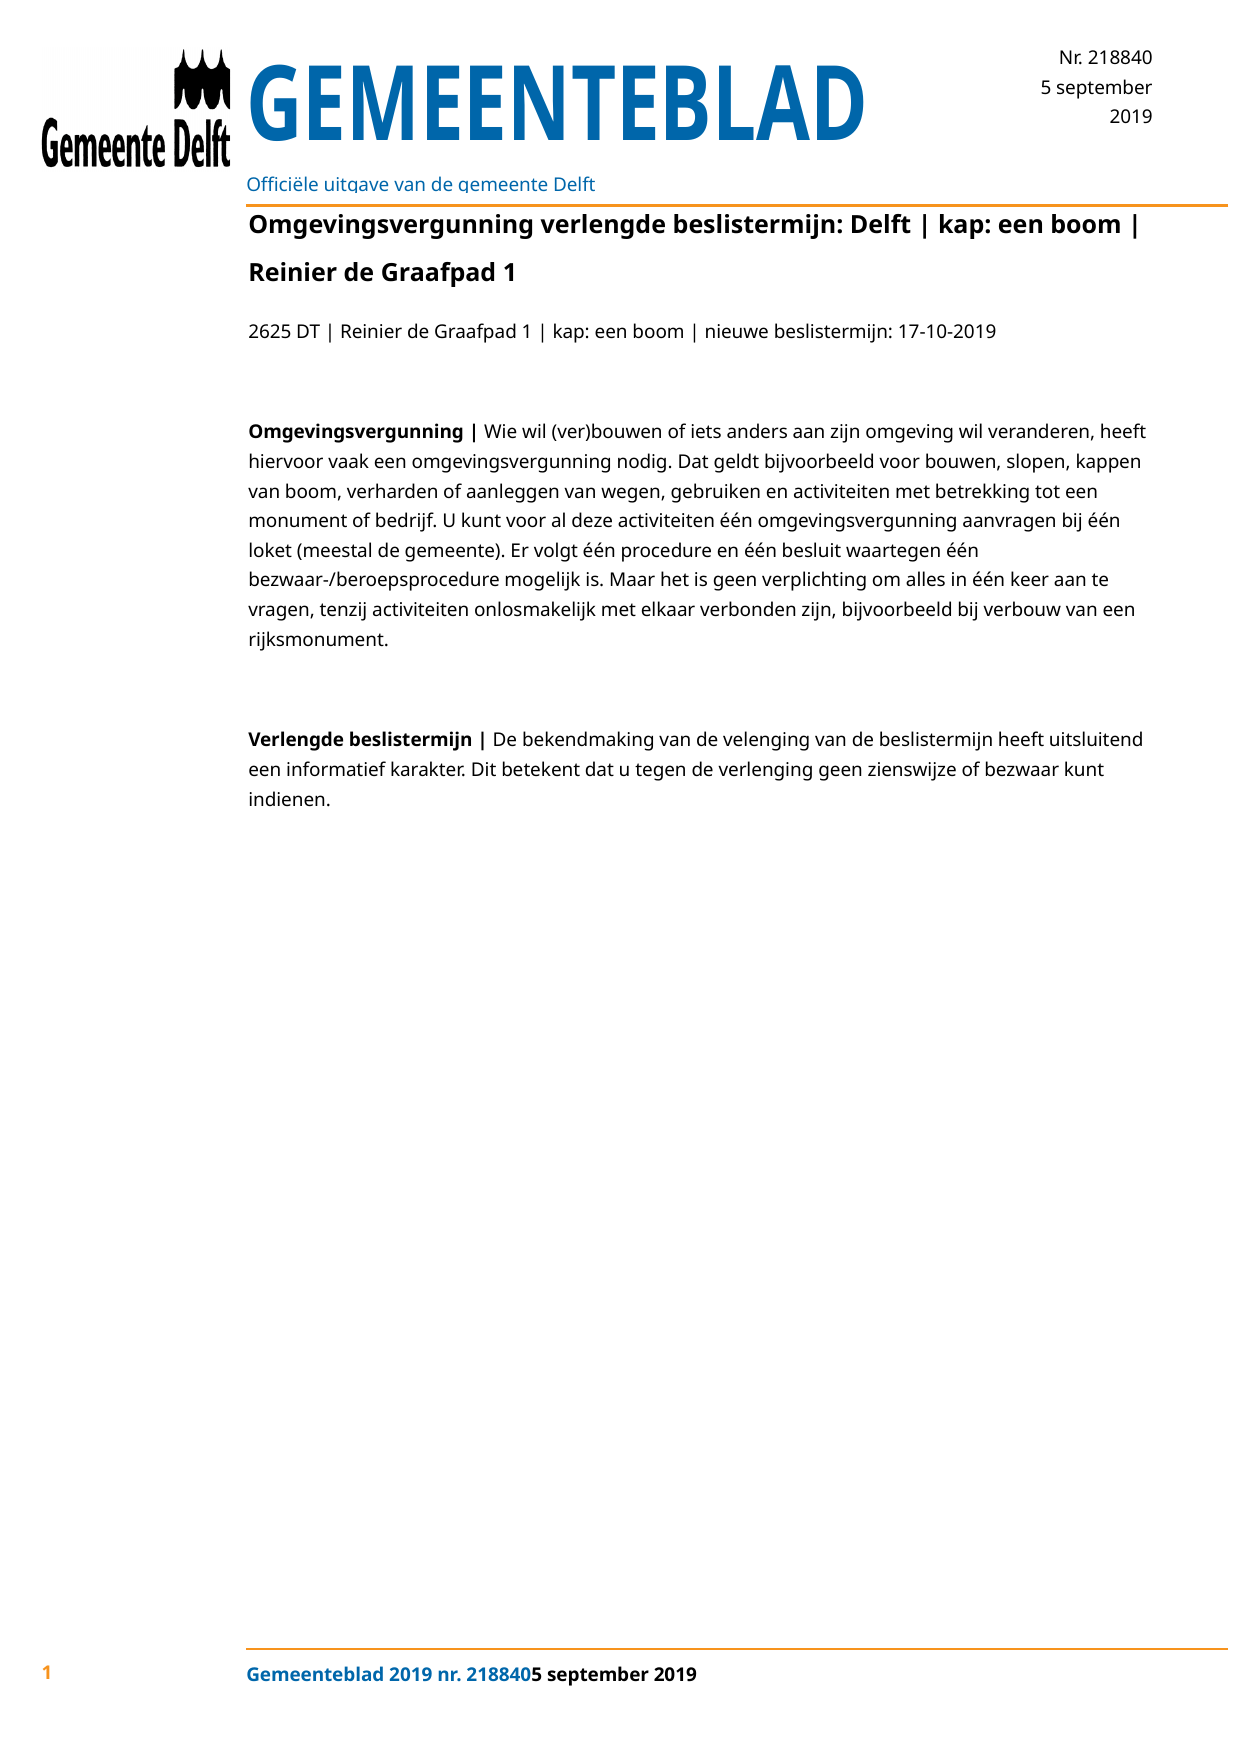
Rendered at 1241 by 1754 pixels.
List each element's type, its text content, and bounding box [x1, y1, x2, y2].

text Omgevingsvergunning | Wie wil (ver)bouwen of iets anders aan zijn omgeving wil veranderen, heeft hiervoor vaak een omgevingsvergunning nodig. Dat geldt bijvoorbeeld voor bouwen, slopen, kappen van boom, verharden of aanleggen van wegen, gebruiken en activiteiten met betrekking tot een monument of bedrijf. U kunt voor al deze activiteiten één omgevingsvergunning aanvragen bij één loket (meestal de gemeente). Er volgt één procedure en één besluit waartegen één bezwaar-/beroepsprocedure mogelijk is. Maar het is geen verplichting om alles in één keer aan te vragen, tenzij activiteiten onlosmakelijk met elkaar verbonden zijn, bijvoorbeeld bij verbouw van een rijksmonument. [248, 419, 1152, 652]
text 2625 DT | Reinier de Graafpad 1 | kap: een boom | nieuwe beslistermijn: 17-10-2019 [248, 318, 1152, 344]
picture [41, 47, 231, 172]
text Omgevingsvergunning verlengde beslistermijn: Delft | kap: een boom | Reinier de Graafpad 1 [248, 207, 1152, 288]
text Verlengde beslistermijn | De bekendmaking van de velenging van de beslistermijn heeft uitsluitend een informatief karakter. Dit betekent dat u tegen de verlenging geen zienswijze of bezwaar kunt indienen. [248, 727, 1152, 812]
